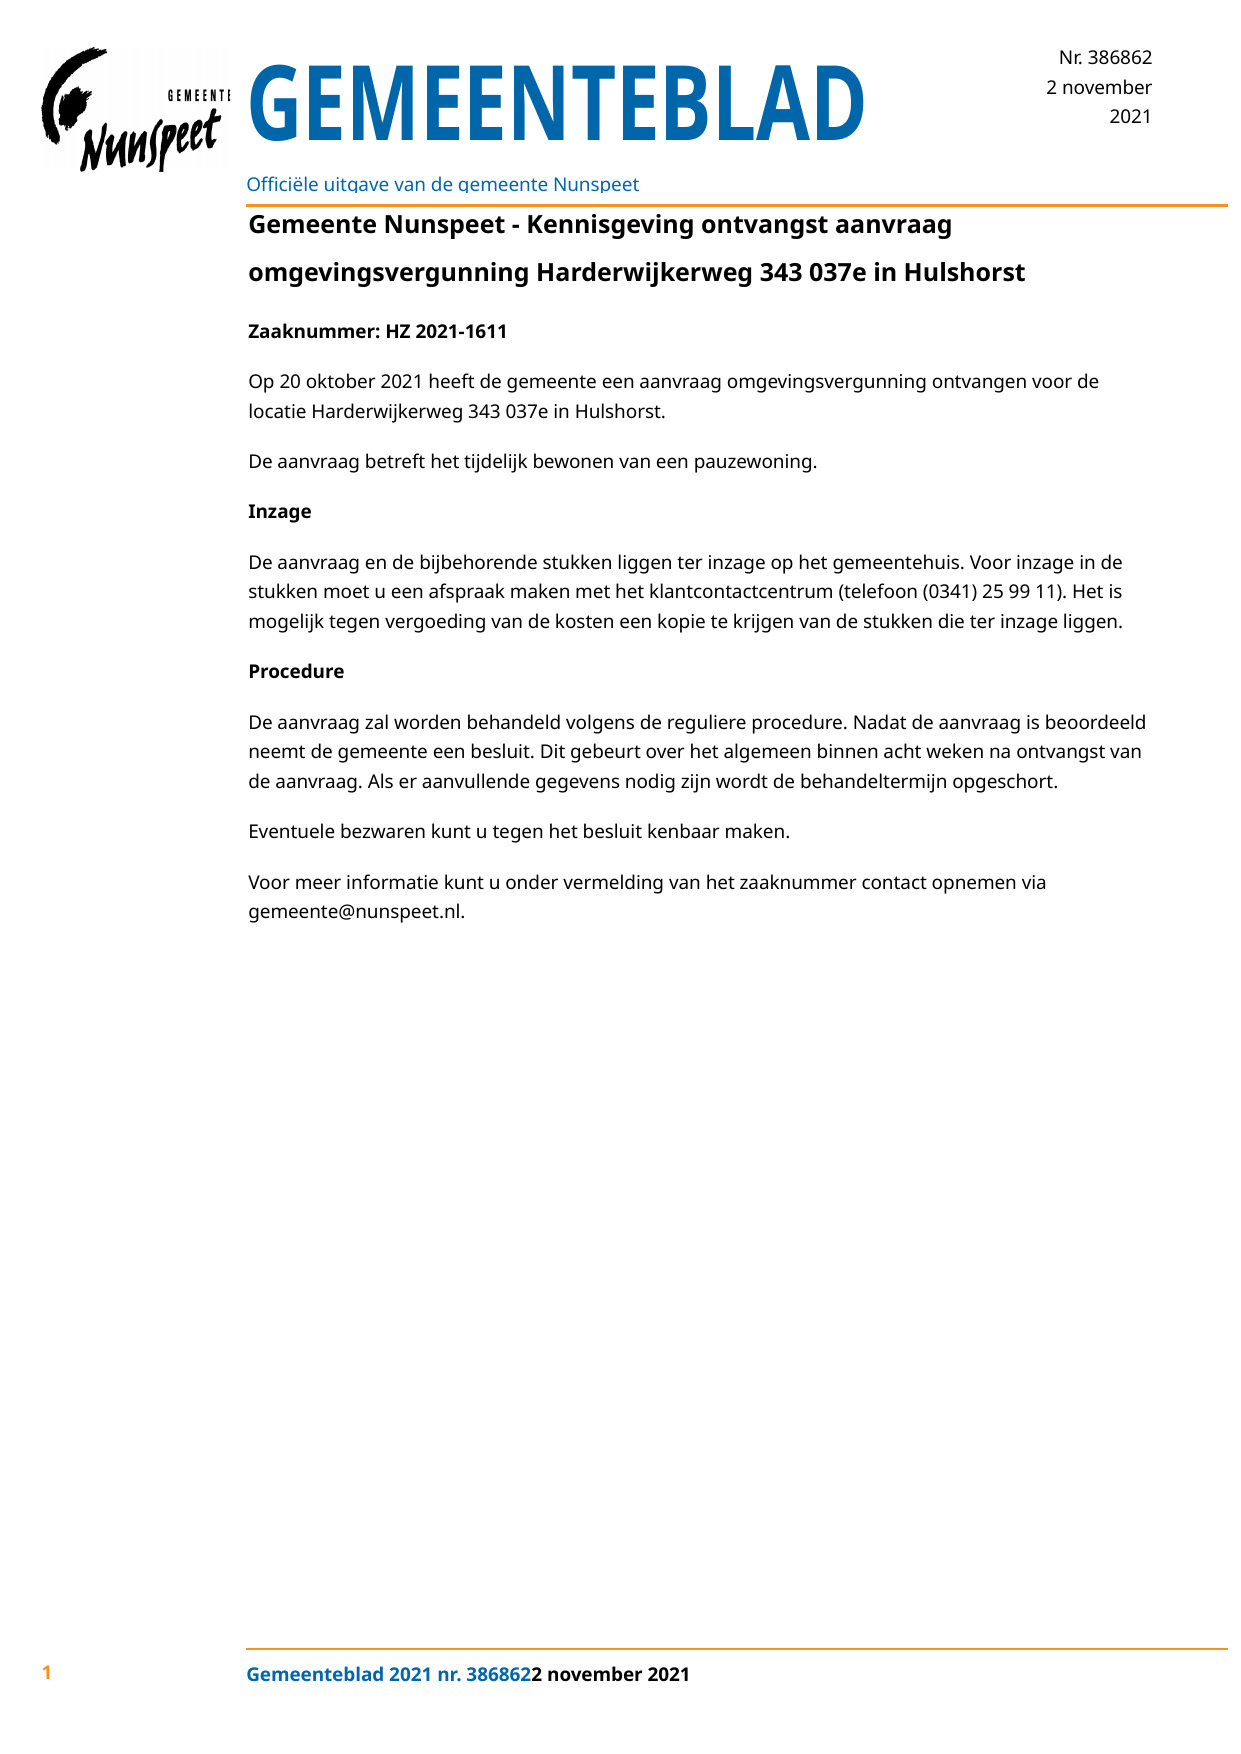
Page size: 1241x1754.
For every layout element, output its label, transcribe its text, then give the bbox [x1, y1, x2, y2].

text Procedure [248, 659, 1152, 684]
text De aanvraag betreft het tijdelijk bewonen van een pauzewoning. [248, 448, 1152, 474]
text Inzage [248, 499, 1152, 524]
text Zaaknummer: HZ 2021-1611 [248, 318, 1152, 344]
picture [41, 47, 231, 172]
text De aanvraag en de bijbehorende stukken liggen ter inzage op het gemeentehuis. Voor inzage in de stukken moet u een afspraak maken met het klantcontactcentrum (telefoon (0341) 25 99 11). Het is mogelijk tegen vergoeding van de kosten een kopie te krijgen van de stukken die ter inzage liggen. [248, 549, 1152, 634]
text Eventuele bezwaren kunt u tegen het besluit kenbaar maken. [248, 819, 1152, 844]
text Op 20 oktober 2021 heeft de gemeente een aanvraag omgevingsvergunning ontvangen voor de locatie Harderwijkerweg 343 037e in Hulshorst. [248, 368, 1152, 424]
text De aanvraag zal worden behandeld volgens de reguliere procedure. Nadat de aanvraag is beoordeeld neemt de gemeente een besluit. Dit gebeurt over het algemeen binnen acht weken na ontvangst van de aanvraag. Als er aanvullende gegevens nodig zijn wordt de behandeltermijn opgeschort. [248, 709, 1152, 794]
text Gemeente Nunspeet - Kennisgeving ontvangst aanvraag omgevingsvergunning Harderwijkerweg 343 037e in Hulshorst [248, 207, 1152, 288]
text Voor meer informatie kunt u onder vermelding van het zaaknummer contact opnemen via gemeente@nunspeet.nl. [248, 869, 1152, 924]
